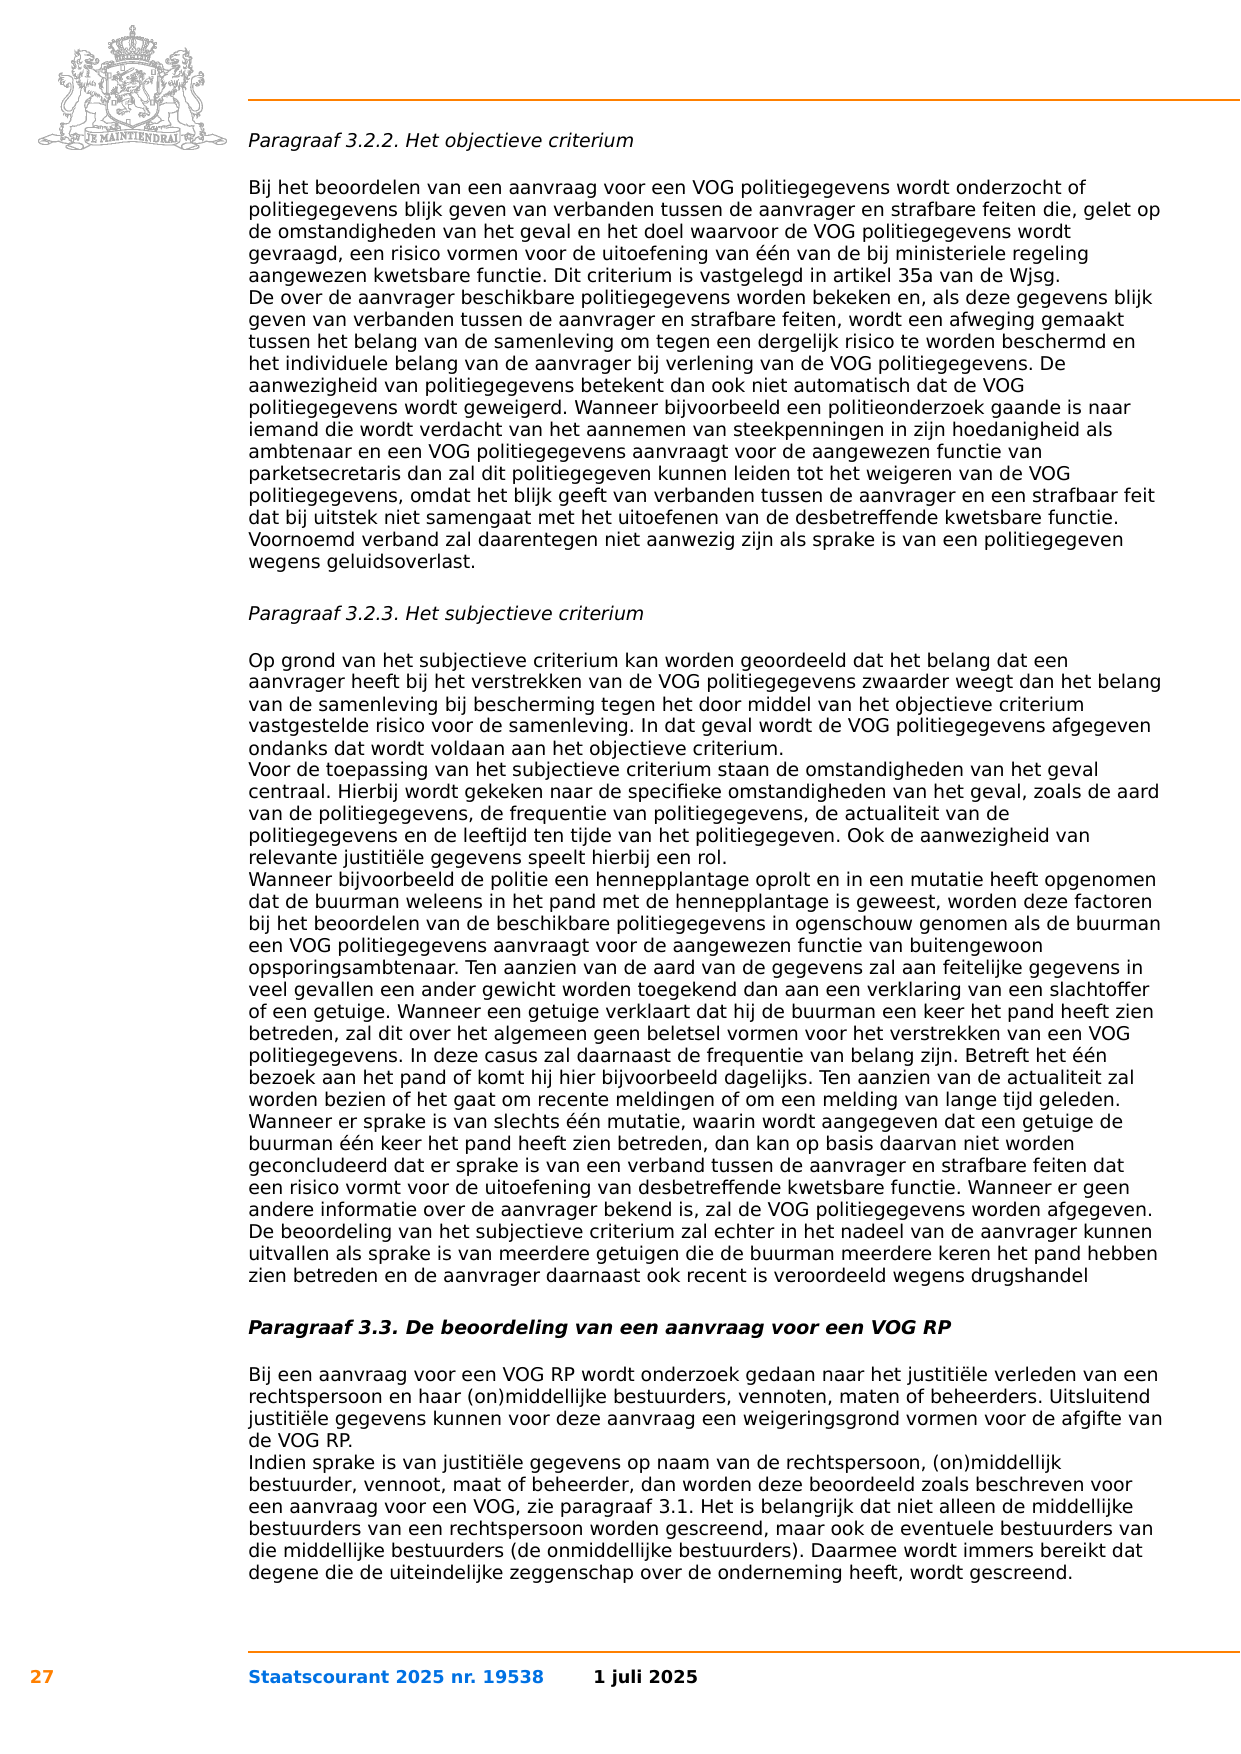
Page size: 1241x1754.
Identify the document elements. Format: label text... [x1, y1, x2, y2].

subtitle Paragraaf 3.2.2. Het objectieve criterium [248, 130, 1163, 152]
picture [38, 25, 227, 150]
subtitle Paragraaf 3.2.3. Het subjectieve criterium [248, 602, 1163, 624]
text Bij het beoordelen van een aanvraag voor een VOG politiegegevens wordt onderzocht of politiegegevens blijk geven van verbanden tussen de aanvrager en strafbare feiten die, gelet op de omstandigheden van het geval en het doel waarvoor de VOG politiegegevens wordt gevraagd, een risico vormen voor de uitoefening van één van de bij ministeriele regeling aangewezen kwetsbare functie. Dit criterium is vastgelegd in artikel 35a van de Wjsg. [248, 177, 1163, 287]
text Bij een aanvraag voor een VOG RP wordt onderzoek gedaan naar het justitiële verleden van een rechtspersoon en haar (on)middellijke bestuurders, vennoten, maten of beheerders. Uitsluitend justitiële gegevens kunnen voor deze aanvraag een weigeringsgrond vormen voor de afgifte van de VOG RP. [248, 1364, 1163, 1452]
text Wanneer bijvoorbeeld de politie een hennepplantage oprolt en in een mutatie heeft opgenomen dat de buurman weleens in het pand met de hennepplantage is geweest, worden deze factoren bij het beoordelen van de beschikbare politiegegevens in ogenschouw genomen als de buurman een VOG politiegegevens aanvraagt voor de aangewezen functie van buitengewoon opsporingsambtenaar. Ten aanzien van de aard van de gegevens zal aan feitelijke gegevens in veel gevallen een ander gewicht worden toegekend dan aan een verklaring van een slachtoffer of een getuige. Wanneer een getuige verklaart dat hij de buurman een keer het pand heeft zien betreden, zal dit over het algemeen geen beletsel vormen voor het verstrekken van een VOG politiegegevens. In deze casus zal daarnaast de frequentie van belang zijn. Betreft het één bezoek aan het pand of komt hij hier bijvoorbeeld dagelijks. Ten aanzien van de actualiteit zal worden bezien of het gaat om recente meldingen of om een melding van lange tijd geleden. Wanneer er sprake is van slechts één mutatie, waarin wordt aangegeven dat een getuige de buurman één keer het pand heeft zien betreden, dan kan op basis daarvan niet worden geconcludeerd dat er sprake is van een verband tussen de aanvrager en strafbare feiten dat een risico vormt voor de uitoefening van desbetreffende kwetsbare functie. Wanneer er geen andere informatie over de aanvrager bekend is, zal de VOG politiegegevens worden afgegeven. De beoordeling van het subjectieve criterium zal echter in het nadeel van de aanvrager kunnen uitvallen als sprake is van meerdere getuigen die de buurman meerdere keren het pand hebben zien betreden en de aanvrager daarnaast ook recent is veroordeeld wegens drugshandel [248, 869, 1163, 1287]
text Indien sprake is van justitiële gegevens op naam van de rechtspersoon, (on)middellijk bestuurder, vennoot, maat of beheerder, dan worden deze beoordeeld zoals beschreven voor een aanvraag voor een VOG, zie paragraaf 3.1. Het is belangrijk dat niet alleen de middellijke bestuurders van een rechtspersoon worden gescreend, maar ook de eventuele bestuurders van die middellijke bestuurders (de onmiddellijke bestuurders). Daarmee wordt immers bereikt dat degene die de uiteindelijke zeggenschap over de onderneming heeft, wordt gescreend. [248, 1452, 1163, 1584]
text Voornoemd verband zal daarentegen niet aanwezig zijn als sprake is van een politiegegeven wegens geluidsoverlast. [248, 528, 1163, 572]
text De over de aanvrager beschikbare politiegegevens worden bekeken en, als deze gegevens blijk geven van verbanden tussen de aanvrager en strafbare feiten, wordt een afweging gemaakt tussen het belang van de samenleving om tegen een dergelijk risico te worden beschermd en het individuele belang van de aanvrager bij verlening van de VOG politiegegevens. De aanwezigheid van politiegegevens betekent dan ook niet automatisch dat de VOG politiegegevens wordt geweigerd. Wanneer bijvoorbeeld een politieonderzoek gaande is naar iemand die wordt verdacht van het aannemen van steekpenningen in zijn hoedanigheid als ambtenaar en een VOG politiegegevens aanvraagt voor de aangewezen functie van parketsecretaris dan zal dit politiegegeven kunnen leiden tot het weigeren van de VOG politiegegevens, omdat het blijk geeft van verbanden tussen de aanvrager en een strafbaar feit dat bij uitstek niet samengaat met het uitoefenen van de desbetreffende kwetsbare functie. [248, 287, 1163, 528]
text Op grond van het subjectieve criterium kan worden geoordeeld dat het belang dat een aanvrager heeft bij het verstrekken van de VOG politiegegevens zwaarder weegt dan het belang van de samenleving bij bescherming tegen het door middel van het objectieve criterium vastgestelde risico voor de samenleving. In dat geval wordt de VOG politiegegevens afgegeven ondanks dat wordt voldaan aan het objectieve criterium. [248, 649, 1163, 759]
text Voor de toepassing van het subjectieve criterium staan de omstandigheden van het geval centraal. Hierbij wordt gekeken naar de specifieke omstandigheden van het geval, zoals de aard van de politiegegevens, de frequentie van politiegegevens, de actualiteit van de politiegegevens en de leeftijd ten tijde van het politiegegeven. Ook de aanwezigheid van relevante justitiële gegevens speelt hierbij een rol. [248, 759, 1163, 869]
subtitle Paragraaf 3.3. De beoordeling van een aanvraag voor een VOG RP [248, 1317, 1163, 1339]
